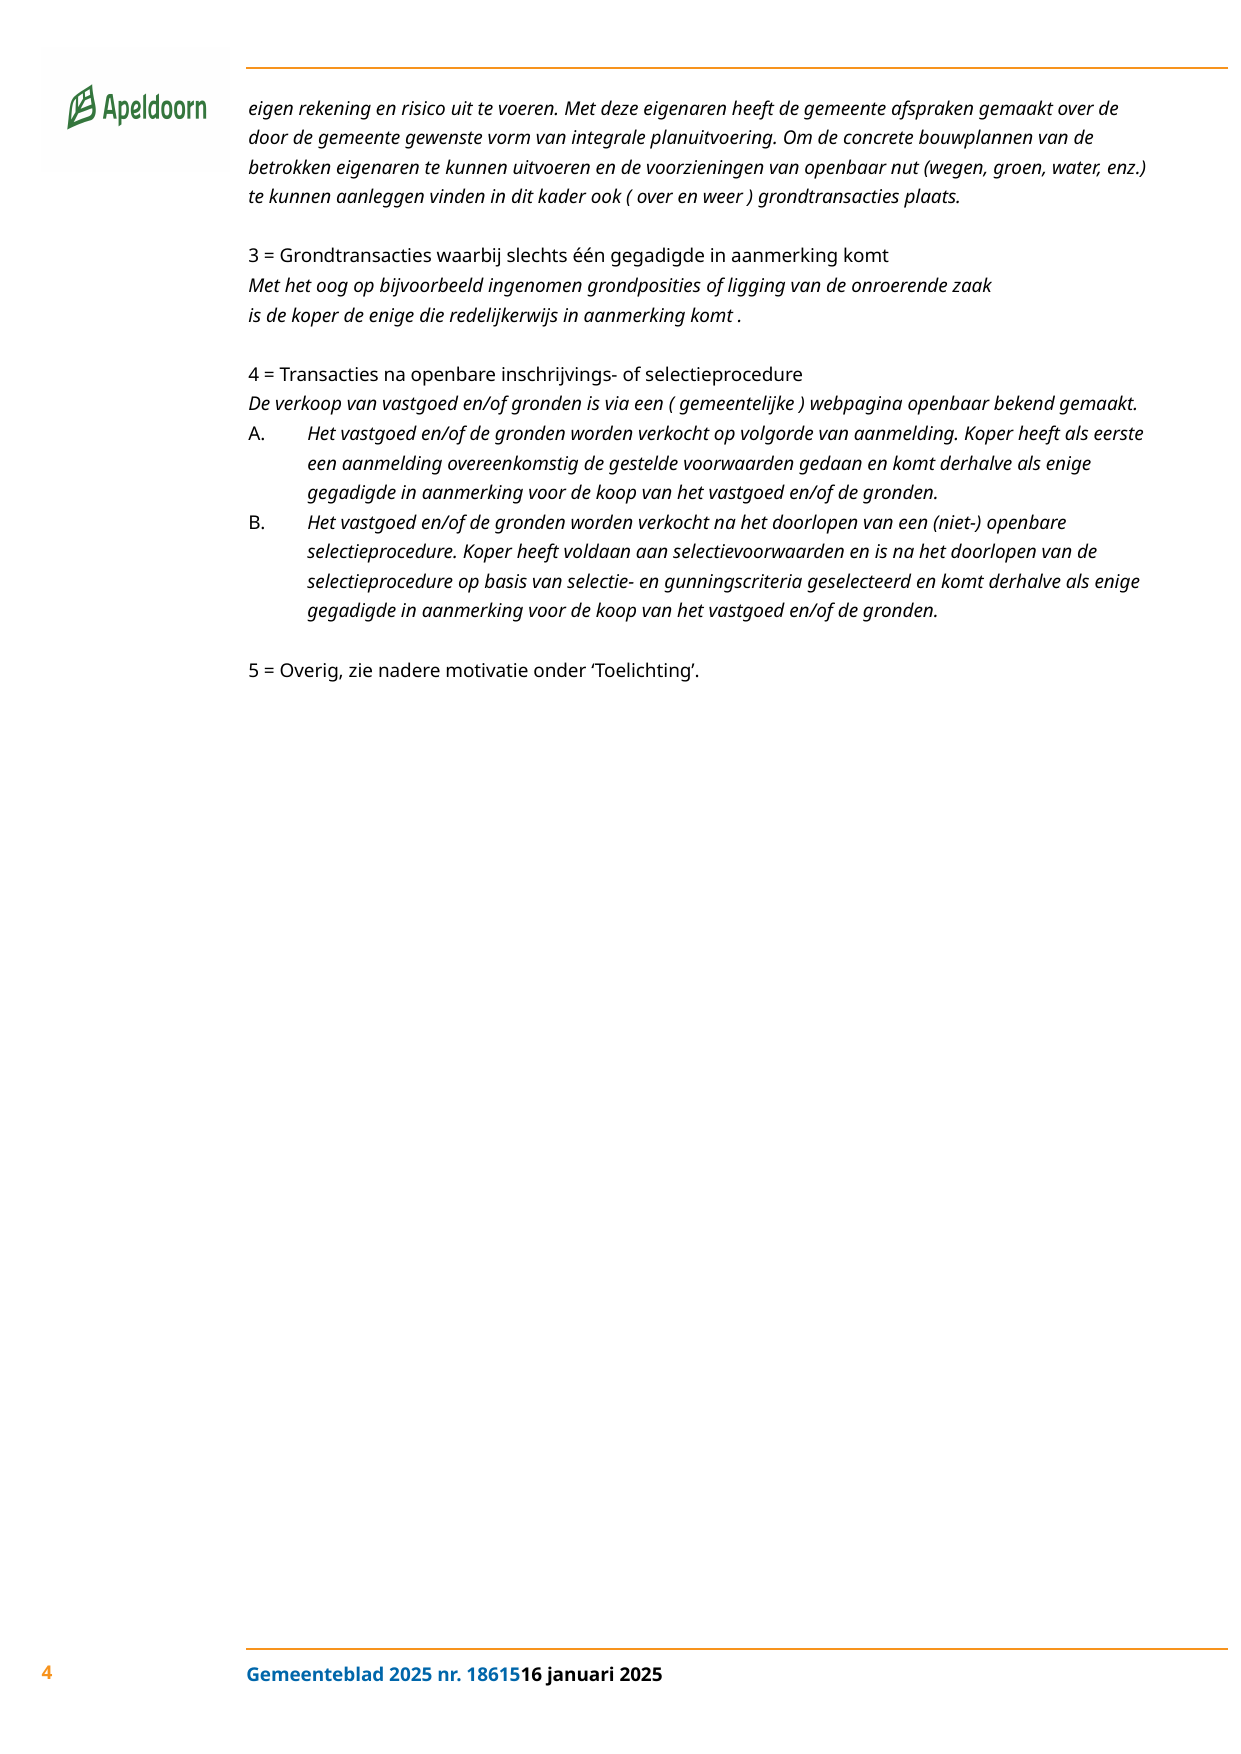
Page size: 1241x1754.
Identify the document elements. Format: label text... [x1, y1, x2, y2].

text Met het oog op bijvoorbeeld ingenomen grondposities of ligging van de onroerende zaak [248, 272, 1152, 298]
list Het vastgoed en/of de gronden worden verkocht na het doorlopen van een (niet-) openbare selectieprocedure. Koper heeft voldaan aan selectievoorwaarden en is na het doorlopen van de selectieprocedure op basis van selectie- en gunningscriteria geselecteerd en komt derhalve als enige gegadigde in aanmerking voor de koop van het vastgoed en/of de gronden. [248, 509, 1152, 623]
text 4 = Transacties na openbare inschrijvings- of selectieprocedure [248, 361, 1152, 387]
picture [41, 47, 231, 172]
list Het vastgoed en/of de gronden worden verkocht op volgorde van aanmelding. Koper heeft als eerste een aanmelding overeenkomstig de gestelde voorwaarden gedaan en komt derhalve als enige gegadigde in aanmerking voor de koop van het vastgoed en/of de gronden. [248, 420, 1152, 505]
text eigen rekening en risico uit te voeren. Met deze eigenaren heeft de gemeente afspraken gemaakt over de door de gemeente gewenste vorm van integrale planuitvoering. Om de concrete bouwplannen van de betrokken eigenaren te kunnen uitvoeren en de voorzieningen van openbaar nut (wegen, groen, water, enz.) te kunnen aanleggen vinden in dit kader ook ( over en weer ) grondtransacties plaats. [248, 95, 1152, 209]
text De verkoop van vastgoed en/of gronden is via een ( gemeentelijke ) webpagina openbaar bekend gemaakt. [248, 391, 1152, 416]
text 3 = Grondtransacties waarbij slechts één gegadigde in aanmerking komt [248, 243, 1152, 268]
text 5 = Overig, zie nadere motivatie onder ‘Toelichting’. [248, 657, 1152, 683]
text is de koper de enige die redelijkerwijs in aanmerking komt . [248, 302, 1152, 328]
